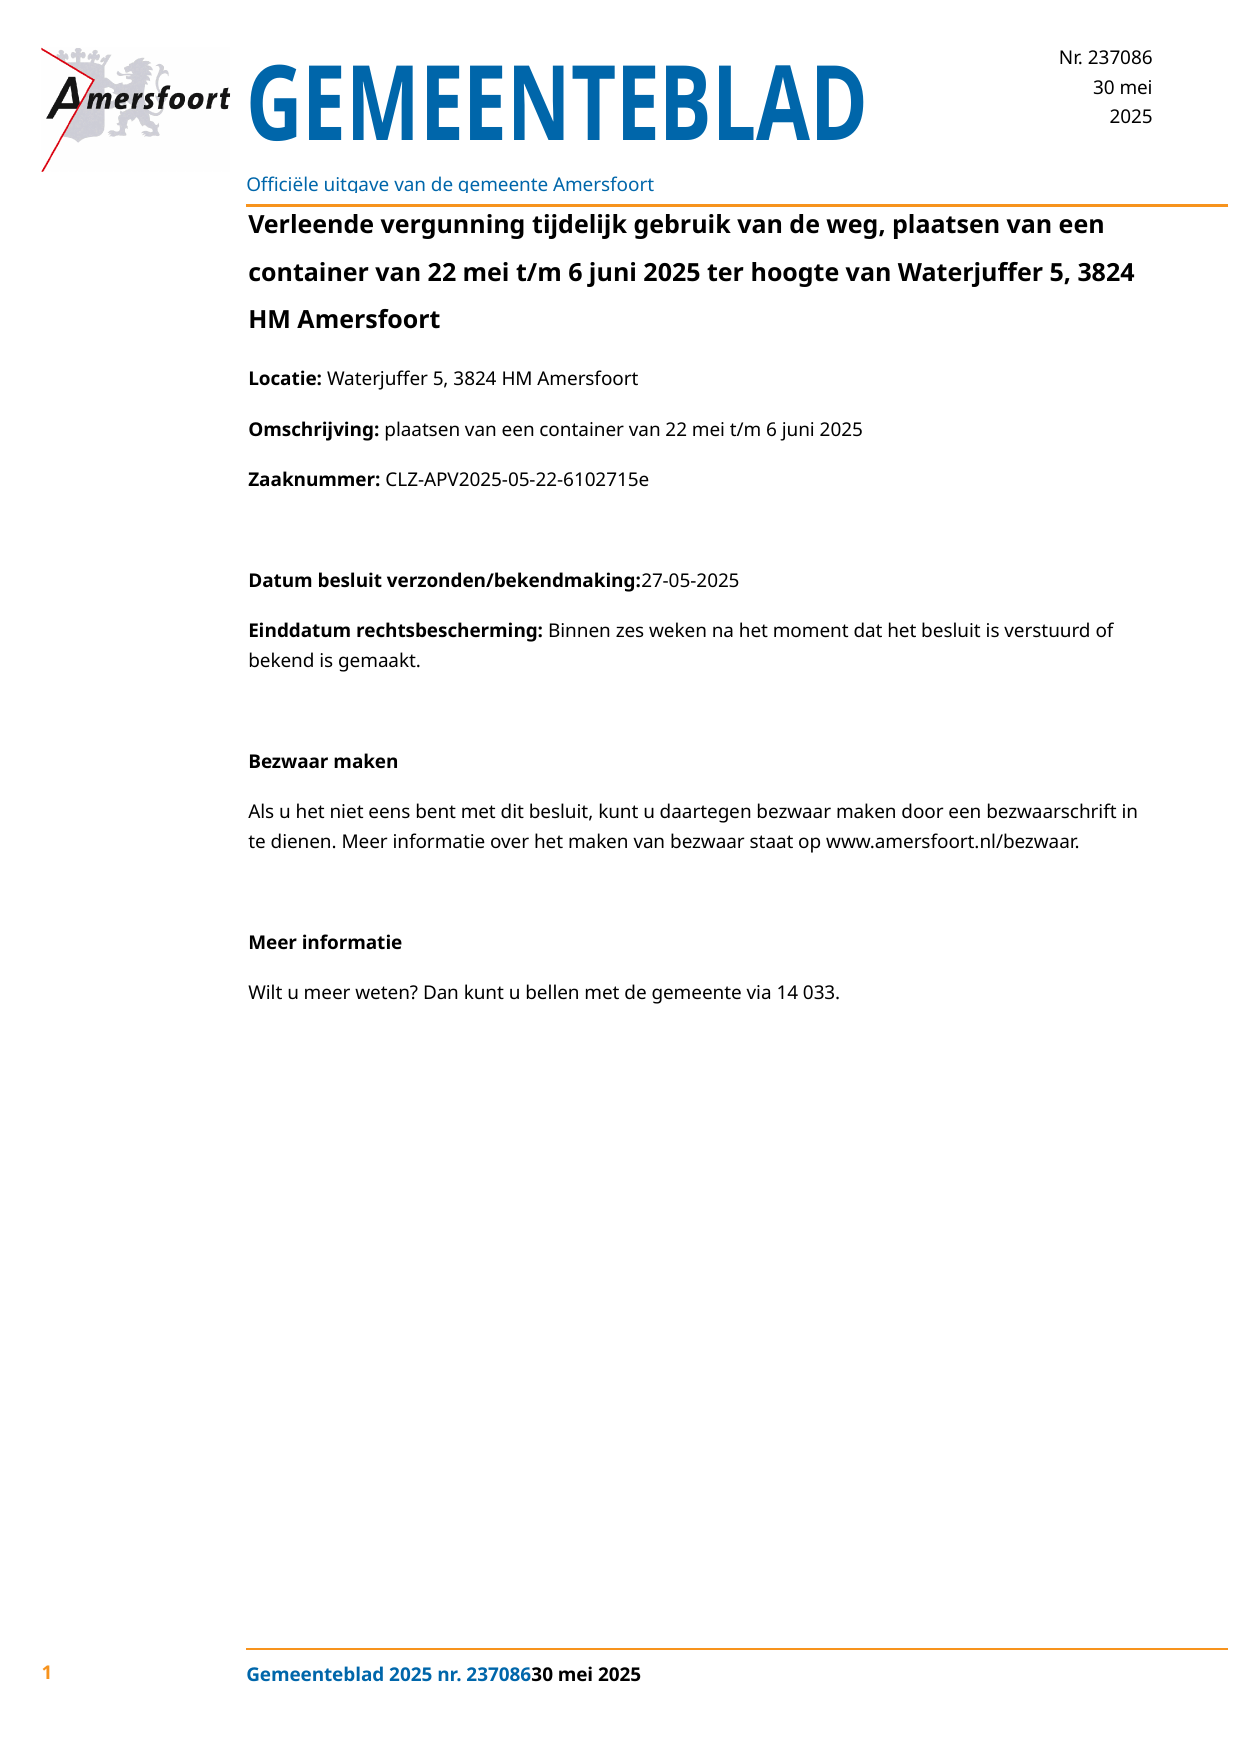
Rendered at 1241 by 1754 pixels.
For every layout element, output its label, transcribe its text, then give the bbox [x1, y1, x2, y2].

text Wilt u meer weten? Dan kunt u bellen met de gemeente via 14 033. [248, 979, 1152, 1005]
picture [41, 47, 231, 172]
text Omschrijving: plaatsen van een container van 22 mei t/m 6 juni 2025 [248, 416, 1152, 442]
text Meer informatie [248, 929, 1152, 954]
text Einddatum rechtsbescherming: Binnen zes weken na het moment dat het besluit is verstuurd of bekend is gemaakt. [248, 618, 1152, 673]
text Zaaknummer: CLZ-APV2025-05-22-6102715e [248, 466, 1152, 492]
text Locatie: Waterjuffer 5, 3824 HM Amersfoort [248, 366, 1152, 391]
text Als u het niet eens bent met dit besluit, kunt u daartegen bezwaar maken door een bezwaarschrift in te dienen. Meer informatie over het maken van bezwaar staat op www.amersfoort.nl/bezwaar. [248, 798, 1152, 854]
text Verleende vergunning tijdelijk gebruik van de weg, plaatsen van een container van 22 mei t/m 6 juni 2025 ter hoogte van Waterjuffer 5, 3824 HM Amersfoort [248, 207, 1152, 336]
text Bezwaar maken [248, 748, 1152, 774]
text Datum besluit verzonden/bekendmaking:27-05-2025 [248, 567, 1152, 593]
